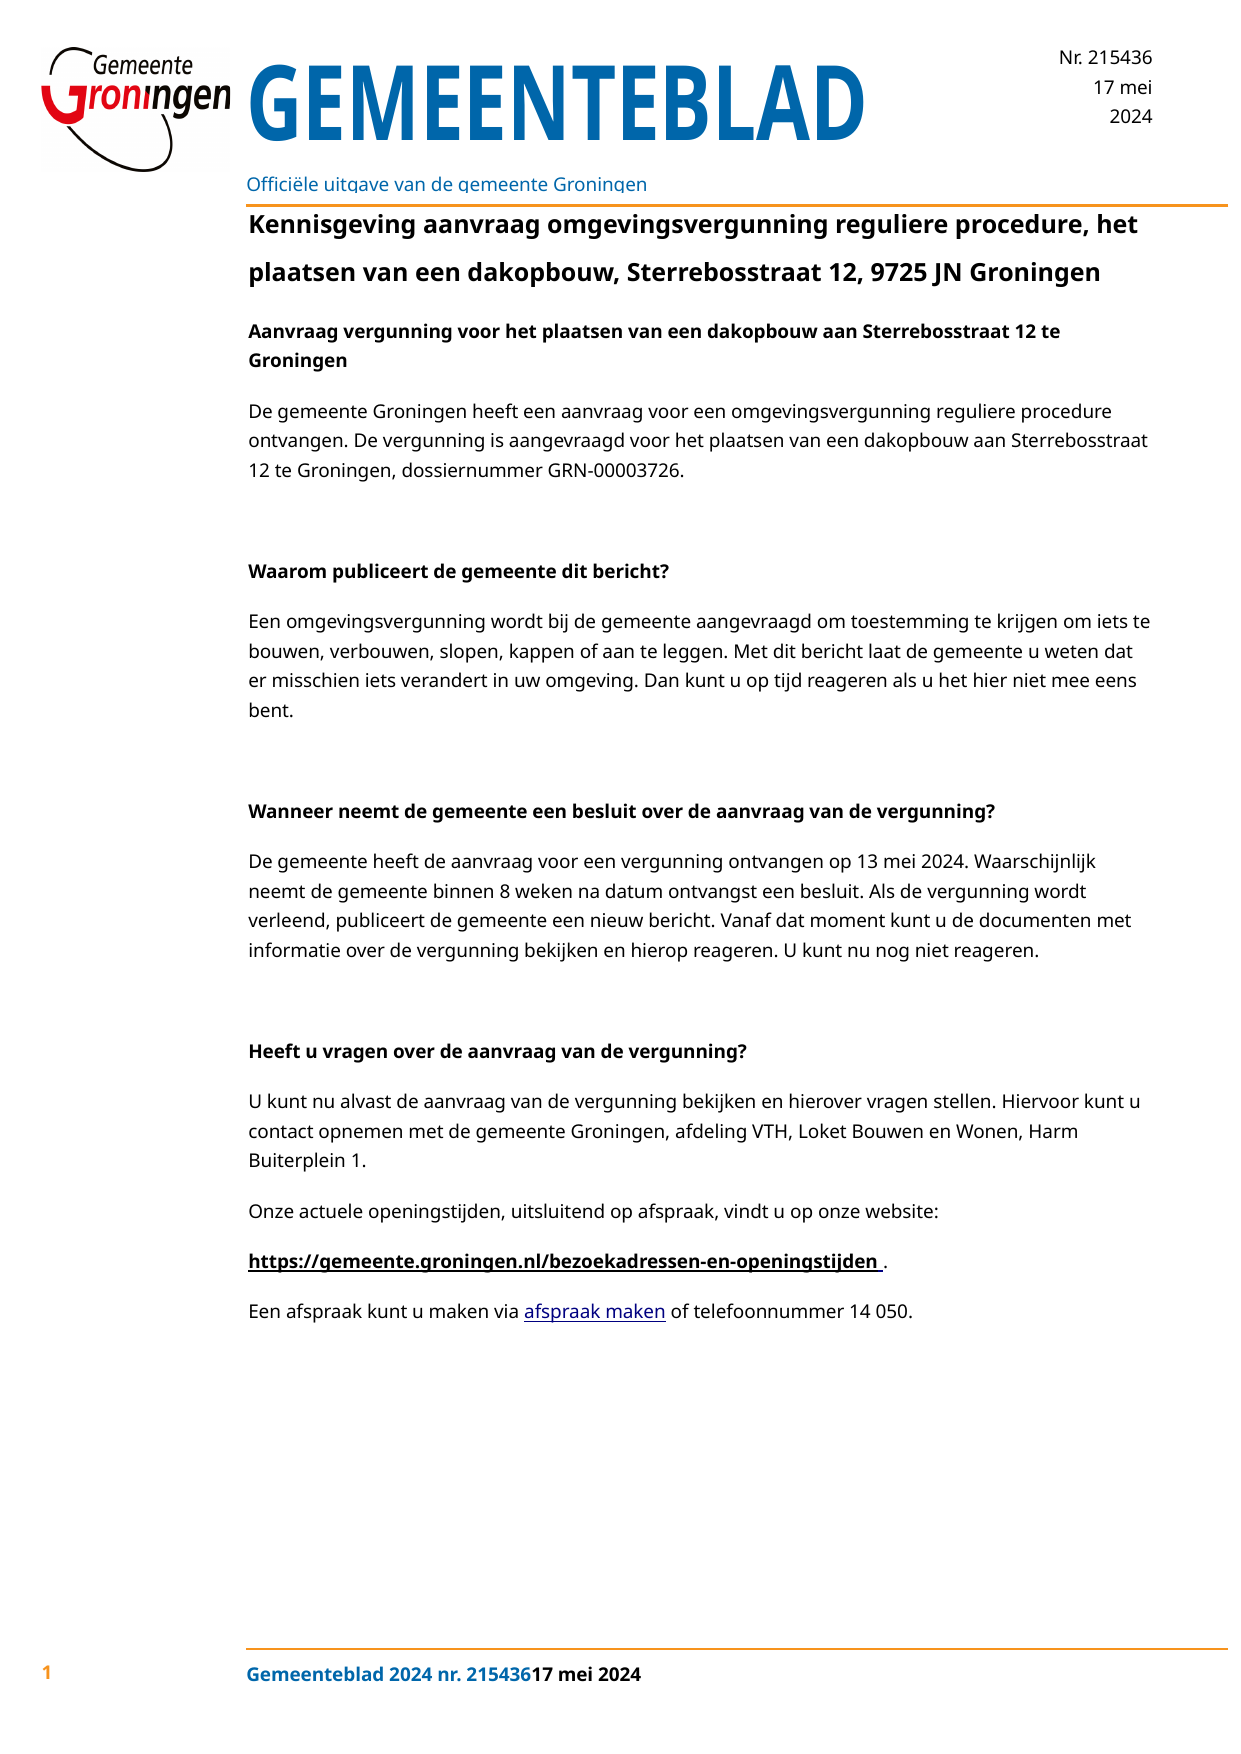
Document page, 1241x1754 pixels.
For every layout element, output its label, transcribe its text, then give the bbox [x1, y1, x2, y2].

text Kennisgeving aanvraag omgevingsvergunning reguliere procedure, het plaatsen van een dakopbouw, Sterrebosstraat 12, 9725 JN Groningen [248, 207, 1152, 288]
text Aanvraag vergunning voor het plaatsen van een dakopbouw aan Sterrebosstraat 12 te Groningen [248, 318, 1152, 373]
text Een afspraak kunt u maken via afspraak maken of telefoonnummer 14 050. [248, 1299, 1152, 1324]
text De gemeente heeft de aanvraag voor een vergunning ontvangen op 13 mei 2024. Waarschijnlijk neemt de gemeente binnen 8 weken na datum ontvangst een besluit. Als de vergunning wordt verleend, publiceert de gemeente een nieuw bericht. Vanaf dat moment kunt u de documenten met informatie over de vergunning bekijken en hierop reageren. U kunt nu nog niet reageren. [248, 848, 1152, 963]
picture [41, 47, 231, 172]
text U kunt nu alvast de aanvraag van de vergunning bekijken en hierover vragen stellen. Hiervoor kunt u contact opnemen met de gemeente Groningen, afdeling VTH, Loket Bouwen en Wonen, Harm Buiterplein 1. [248, 1088, 1152, 1173]
text De gemeente Groningen heeft een aanvraag voor een omgevingsvergunning reguliere procedure ontvangen. De vergunning is aangevraagd voor het plaatsen van een dakopbouw aan Sterrebosstraat 12 te Groningen, dossiernummer GRN-00003726. [248, 398, 1152, 483]
text Wanneer neemt de gemeente een besluit over de aanvraag van de vergunning? [248, 798, 1152, 824]
text Heeft u vragen over de aanvraag van de vergunning? [248, 1038, 1152, 1064]
text Waarom publiceert de gemeente dit bericht? [248, 558, 1152, 584]
text https://gemeente.groningen.nl/bezoekadressen-en-openingstijden . [248, 1248, 1152, 1274]
text Onze actuele openingstijden, uitsluitend op afspraak, vindt u op onze website: [248, 1198, 1152, 1224]
text Een omgevingsvergunning wordt bij de gemeente aangevraagd om toestemming te krijgen om iets te bouwen, verbouwen, slopen, kappen of aan te leggen. Met dit bericht laat de gemeente u weten dat er misschien iets verandert in uw omgeving. Dan kunt u op tijd reageren als u het hier niet mee eens bent. [248, 608, 1152, 723]
